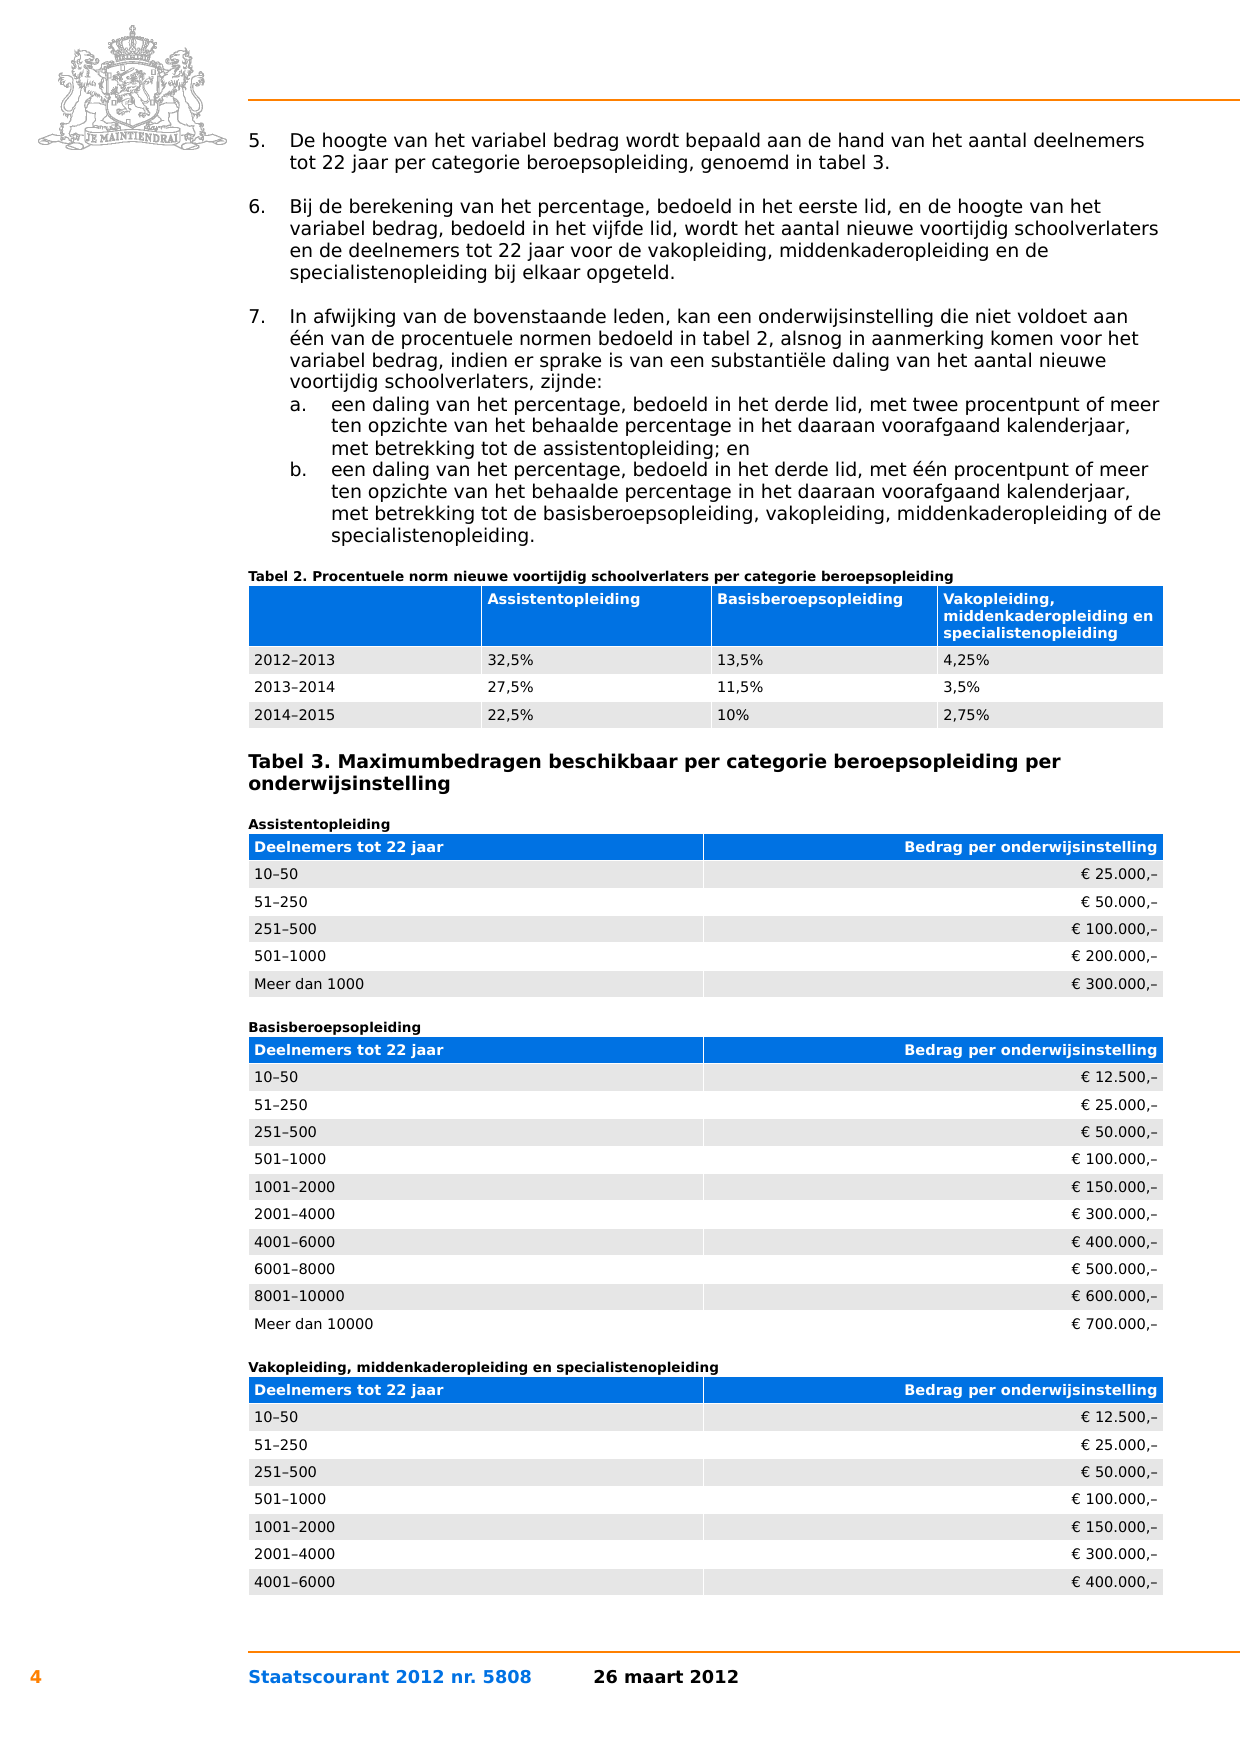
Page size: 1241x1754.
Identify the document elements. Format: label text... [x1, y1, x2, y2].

table_cell Assistentopleiding [482, 586, 711, 646]
table_cell € 50.000,– [704, 1459, 1163, 1486]
table_cell € 400.000,– [704, 1229, 1163, 1255]
table_cell Bedrag per onderwijsinstelling [704, 834, 1163, 860]
table_cell 11,5% [712, 675, 937, 701]
subtitle Tabel 3. Maximumbedragen beschikbaar per categorie beroepsopleiding per onderwijsinstelling [248, 751, 1163, 795]
table_cell € 25.000,– [704, 861, 1163, 888]
text 7. In afwijking van de bovenstaande leden, kan een onderwijsinstelling die niet voldoet aan één van de procentuele normen bedoeld in tabel 2, alsnog in aanmerking komen voor het variabel bedrag, indien er sprake is van een substantiële daling van het aantal nieuwe voortijdig schoolverlaters, zijnde: [248, 306, 1163, 393]
table_cell € 50.000,– [704, 1119, 1163, 1146]
table_cell Meer dan 1000 [249, 971, 703, 997]
table_cell € 150.000,– [704, 1174, 1163, 1200]
table_cell 1001–2000 [249, 1514, 703, 1540]
table_cell Deelnemers tot 22 jaar [249, 1037, 703, 1063]
table_cell € 12.500,– [704, 1404, 1163, 1431]
table_cell 51–250 [249, 889, 703, 915]
table_cell € 100.000,– [704, 1147, 1163, 1173]
table_cell 8001–10000 [249, 1284, 703, 1310]
table_cell € 12.500,– [704, 1064, 1163, 1091]
table_cell 6001–8000 [249, 1256, 703, 1282]
table_cell 27,5% [482, 675, 711, 701]
text 6. Bij de berekening van het percentage, bedoeld in het eerste lid, en de hoogte van het variabel bedrag, bedoeld in het vijfde lid, wordt het aantal nieuwe voortijdig schoolverlaters en de deelnemers tot 22 jaar voor de vakopleiding, middenkaderopleiding en de specialistenopleiding bij elkaar opgeteld. [248, 196, 1163, 284]
table_cell € 400.000,– [704, 1569, 1163, 1595]
table_cell Deelnemers tot 22 jaar [249, 834, 703, 860]
table_cell 13,5% [712, 647, 937, 674]
table_cell 251–500 [249, 1119, 703, 1146]
picture [38, 25, 227, 150]
table_cell Bedrag per onderwijsinstelling [704, 1037, 1163, 1063]
table_cell 10–50 [249, 861, 703, 888]
table_cell 251–500 [249, 1459, 703, 1486]
table_cell € 300.000,– [704, 1541, 1163, 1568]
table_cell € 150.000,– [704, 1514, 1163, 1540]
table_header Basisberoepsopleiding [248, 1020, 1163, 1036]
table_cell € 25.000,– [704, 1092, 1163, 1118]
table_cell Meer dan 10000 [249, 1311, 703, 1337]
table_cell 501–1000 [249, 1147, 703, 1173]
table_cell € 300.000,– [704, 971, 1163, 997]
table_cell € 100.000,– [704, 916, 1163, 942]
table_cell 4001–6000 [249, 1569, 703, 1595]
table_cell € 700.000,– [704, 1311, 1163, 1337]
text a. een daling van het percentage, bedoeld in het derde lid, met twee procentpunt of meer ten opzichte van het behaalde percentage in het daaraan voorafgaand kalenderjaar, met betrekking tot de assistentopleiding; en [289, 393, 1163, 459]
table_cell 10–50 [249, 1064, 703, 1091]
table_cell 2001–4000 [249, 1541, 703, 1568]
table_cell 10% [712, 702, 937, 728]
table_cell € 600.000,– [704, 1284, 1163, 1310]
table_cell 32,5% [482, 647, 711, 674]
table_cell 51–250 [249, 1432, 703, 1458]
table_cell € 200.000,– [704, 944, 1163, 970]
table_cell 1001–2000 [249, 1174, 703, 1200]
table_cell Vakopleiding, middenkaderopleiding en specialistenopleiding [938, 586, 1163, 646]
table_cell € 100.000,– [704, 1487, 1163, 1513]
text b. een daling van het percentage, bedoeld in het derde lid, met één procentpunt of meer ten opzichte van het behaalde percentage in het daaraan voorafgaand kalenderjaar, met betrekking tot de basisberoepsopleiding, vakopleiding, middenkaderopleiding of de specialistenopleiding. [289, 459, 1163, 547]
table_cell Bedrag per onderwijsinstelling [704, 1377, 1163, 1403]
table_cell 51–250 [249, 1092, 703, 1118]
table_cell € 300.000,– [704, 1201, 1163, 1228]
text 5. De hoogte van het variabel bedrag wordt bepaald aan de hand van het aantal deelnemers tot 22 jaar per categorie beroepsopleiding, genoemd in tabel 3. [248, 130, 1163, 174]
table_header Vakopleiding, middenkaderopleiding en specialistenopleiding [248, 1360, 1163, 1376]
table_cell 22,5% [482, 702, 711, 728]
table_cell 2014–2015 [249, 702, 481, 728]
table_cell 501–1000 [249, 944, 703, 970]
table_cell 10–50 [249, 1404, 703, 1431]
table_cell 4,25% [938, 647, 1163, 674]
table_cell 251–500 [249, 916, 703, 942]
table_header Tabel 2. Procentuele norm nieuwe voortijdig schoolverlaters per categorie beroepsopleiding [248, 569, 1163, 585]
table_cell 501–1000 [249, 1487, 703, 1513]
table_cell 2012–2013 [249, 647, 481, 674]
table_cell € 25.000,– [704, 1432, 1163, 1458]
table_cell € 500.000,– [704, 1256, 1163, 1282]
table_cell 2,75% [938, 702, 1163, 728]
table_cell [249, 586, 481, 646]
table_cell 4001–6000 [249, 1229, 703, 1255]
table_cell 3,5% [938, 675, 1163, 701]
table_cell 2013–2014 [249, 675, 481, 701]
table_cell € 50.000,– [704, 889, 1163, 915]
table_header Assistentopleiding [248, 817, 1163, 833]
table_cell 2001–4000 [249, 1201, 703, 1228]
table_cell Deelnemers tot 22 jaar [249, 1377, 703, 1403]
table_cell Basisberoepsopleiding [712, 586, 937, 646]
